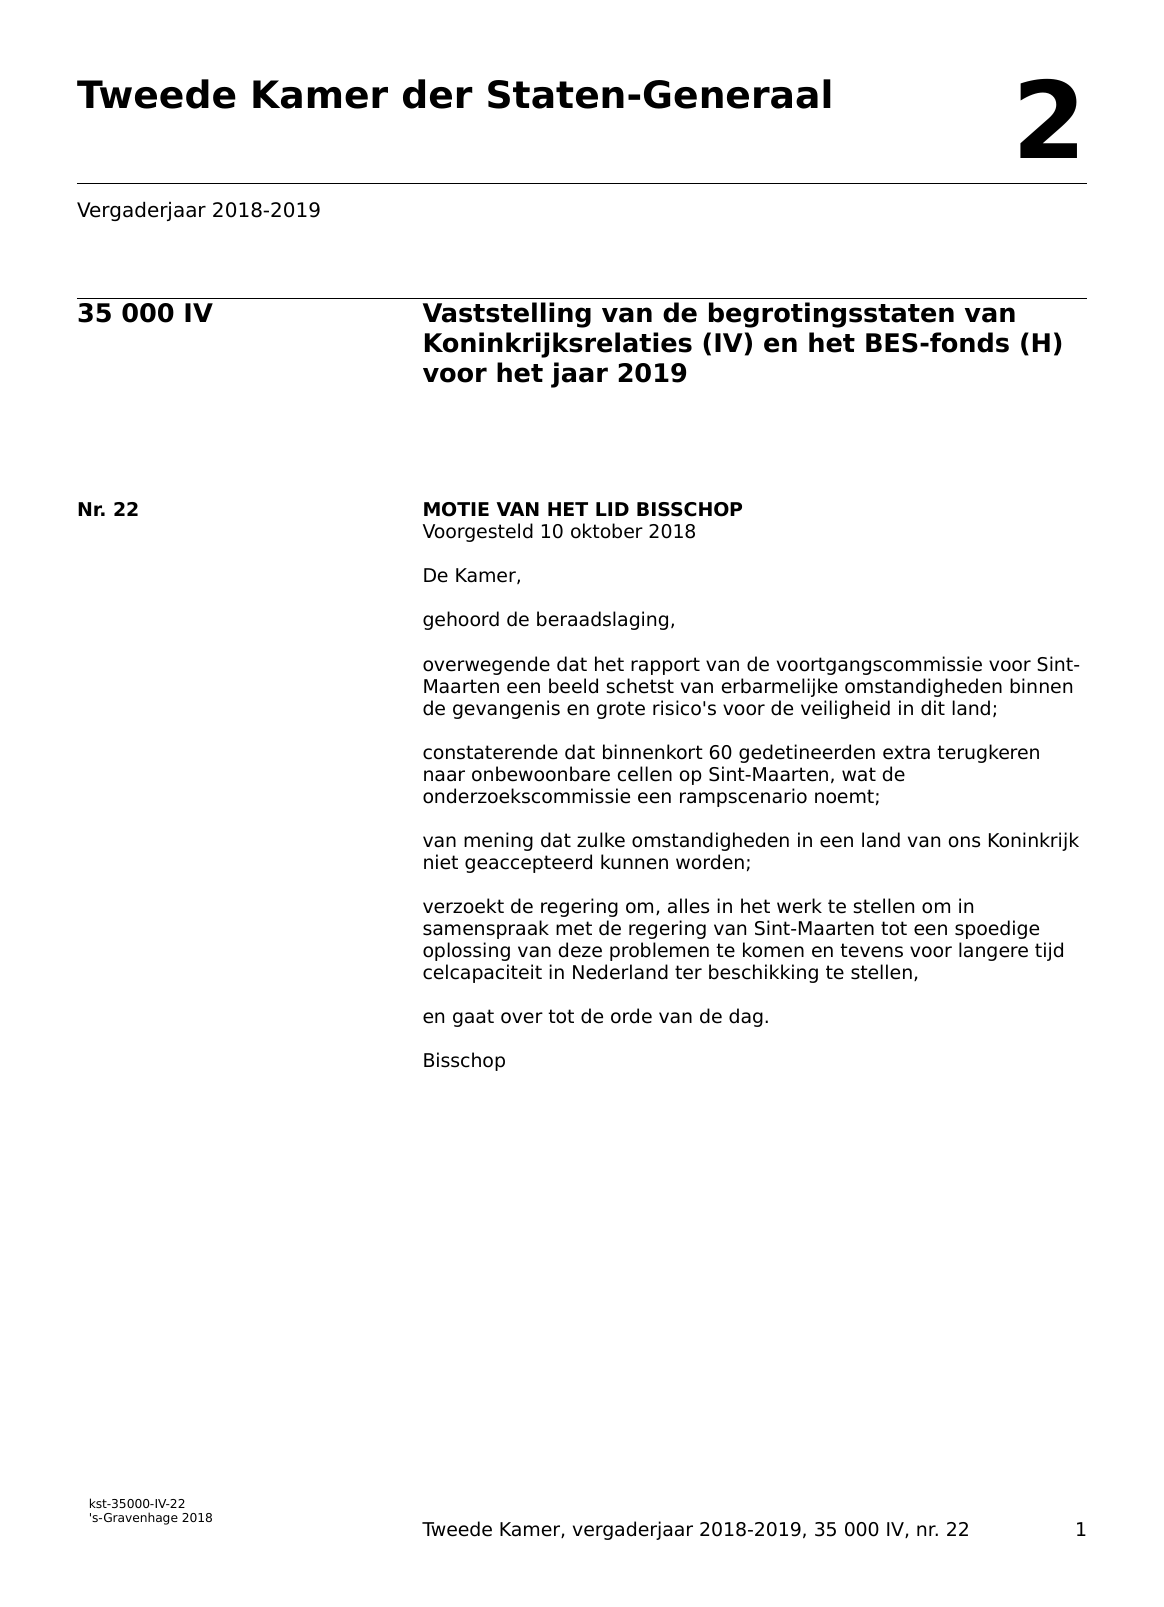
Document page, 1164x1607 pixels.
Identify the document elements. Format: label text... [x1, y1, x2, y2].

text van mening dat zulke omstandigheden in een land van ons Koninkrijk niet geaccepteerd kunnen worden; [422, 830, 1087, 874]
table_header Tweede Kamer der Staten-Generaal [77, 59, 886, 183]
text en gaat over tot de orde van de dag. [422, 1006, 1087, 1028]
text Bisschop [422, 1050, 1087, 1072]
text gehoord de beraadslaging, [422, 609, 1087, 631]
subtitle Nr. 22 MOTIE VAN HET LID BISSCHOP [77, 499, 1087, 521]
text kst-35000-IV-22 [88, 1497, 323, 1511]
text overwegende dat het rapport van de voortgangscommissie voor Sint-Maarten een beeld schetst van erbarmelijke omstandigheden binnen de gevangenis en grote risico's voor de veiligheid in dit land; [422, 653, 1087, 719]
text 's-Gravenhage 2018 [88, 1511, 323, 1525]
subtitle 35 000 IV Vaststelling van de begrotingsstaten van Koninkrijksrelaties (IV) en het BES-fonds (H) voor het jaar 2019 [77, 299, 1087, 388]
text De Kamer, [422, 565, 1087, 587]
text constaterende dat binnenkort 60 gedetineerden extra terugkeren naar onbewoonbare cellen op Sint-Maarten, wat de onderzoekscommissie een rampscenario noemt; [422, 742, 1087, 808]
text Voorgesteld 10 oktober 2018 [422, 521, 1087, 543]
table_header 2 [886, 59, 1087, 183]
table_cell Vergaderjaar 2018-2019 [77, 184, 1087, 298]
text verzoekt de regering om, alles in het werk te stellen om in samenspraak met de regering van Sint-Maarten tot een spoedige oplossing van deze problemen te komen en tevens voor langere tijd celcapaciteit in Nederland ter beschikking te stellen, [422, 896, 1087, 984]
